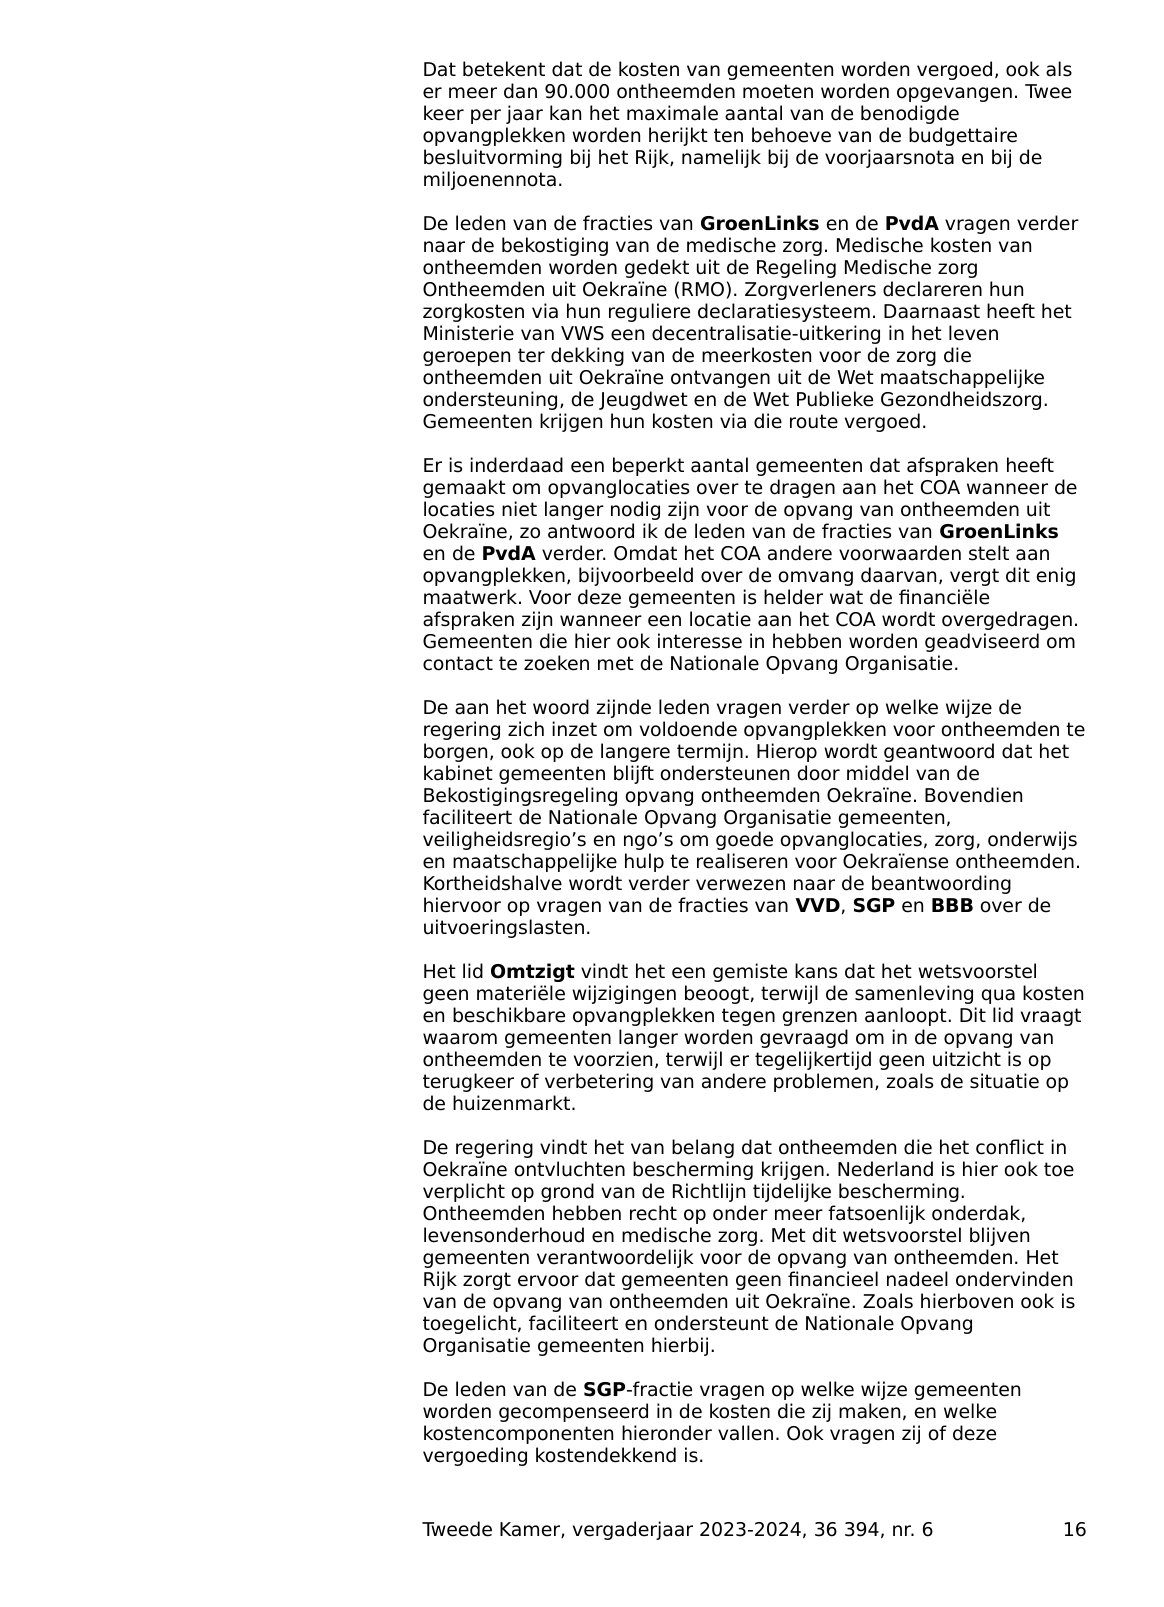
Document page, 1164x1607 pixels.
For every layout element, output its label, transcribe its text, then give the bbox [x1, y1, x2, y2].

text Er is inderdaad een beperkt aantal gemeenten dat afspraken heeft gemaakt om opvanglocaties over te dragen aan het COA wanneer de locaties niet langer nodig zijn voor de opvang van ontheemden uit Oekraïne, zo antwoord ik de leden van de fracties van GroenLinks en de PvdA verder. Omdat het COA andere voorwaarden stelt aan opvangplekken, bijvoorbeeld over de omvang daarvan, vergt dit enig maatwerk. Voor deze gemeenten is helder wat de financiële afspraken zijn wanneer een locatie aan het COA wordt overgedragen. Gemeenten die hier ook interesse in hebben worden geadviseerd om contact te zoeken met de Nationale Opvang Organisatie. [422, 455, 1087, 675]
text Dat betekent dat de kosten van gemeenten worden vergoed, ook als er meer dan 90.000 ontheemden moeten worden opgevangen. Twee keer per jaar kan het maximale aantal van de benodigde opvangplekken worden herijkt ten behoeve van de budgettaire besluitvorming bij het Rijk, namelijk bij de voorjaarsnota en bij de miljoenennota. [422, 59, 1087, 191]
text De regering vindt het van belang dat ontheemden die het conflict in Oekraïne ontvluchten bescherming krijgen. Nederland is hier ook toe verplicht op grond van de Richtlijn tijdelijke bescherming. Ontheemden hebben recht op onder meer fatsoenlijk onderdak, levensonderhoud en medische zorg. Met dit wetsvoorstel blijven gemeenten verantwoordelijk voor de opvang van ontheemden. Het Rijk zorgt ervoor dat gemeenten geen financieel nadeel ondervinden van de opvang van ontheemden uit Oekraïne. Zoals hierboven ook is toegelicht, faciliteert en ondersteunt de Nationale Opvang Organisatie gemeenten hierbij. [422, 1137, 1087, 1357]
text De leden van de SGP-fractie vragen op welke wijze gemeenten worden gecompenseerd in de kosten die zij maken, en welke kostencomponenten hieronder vallen. Ook vragen zij of deze vergoeding kostendekkend is. [422, 1379, 1087, 1467]
text De leden van de fracties van GroenLinks en de PvdA vragen verder naar de bekostiging van de medische zorg. Medische kosten van ontheemden worden gedekt uit de Regeling Medische zorg Ontheemden uit Oekraïne (RMO). Zorgverleners declareren hun zorgkosten via hun reguliere declaratiesysteem. Daarnaast heeft het Ministerie van VWS een decentralisatie-uitkering in het leven geroepen ter dekking van de meerkosten voor de zorg die ontheemden uit Oekraïne ontvangen uit de Wet maatschappelijke ondersteuning, de Jeugdwet en de Wet Publieke Gezondheidszorg. Gemeenten krijgen hun kosten via die route vergoed. [422, 213, 1087, 433]
text De aan het woord zijnde leden vragen verder op welke wijze de regering zich inzet om voldoende opvangplekken voor ontheemden te borgen, ook op de langere termijn. Hierop wordt geantwoord dat het kabinet gemeenten blijft ondersteunen door middel van de Bekostigingsregeling opvang ontheemden Oekraïne. Bovendien faciliteert de Nationale Opvang Organisatie gemeenten, veiligheidsregio’s en ngo’s om goede opvanglocaties, zorg, onderwijs en maatschappelijke hulp te realiseren voor Oekraïense ontheemden. Kortheidshalve wordt verder verwezen naar de beantwoording hiervoor op vragen van de fracties van VVD, SGP en BBB over de uitvoeringslasten. [422, 697, 1087, 939]
text Het lid Omtzigt vindt het een gemiste kans dat het wetsvoorstel geen materiële wijzigingen beoogt, terwijl de samenleving qua kosten en beschikbare opvangplekken tegen grenzen aanloopt. Dit lid vraagt waarom gemeenten langer worden gevraagd om in de opvang van ontheemden te voorzien, terwijl er tegelijkertijd geen uitzicht is op terugkeer of verbetering van andere problemen, zoals de situatie op de huizenmarkt. [422, 961, 1087, 1115]
